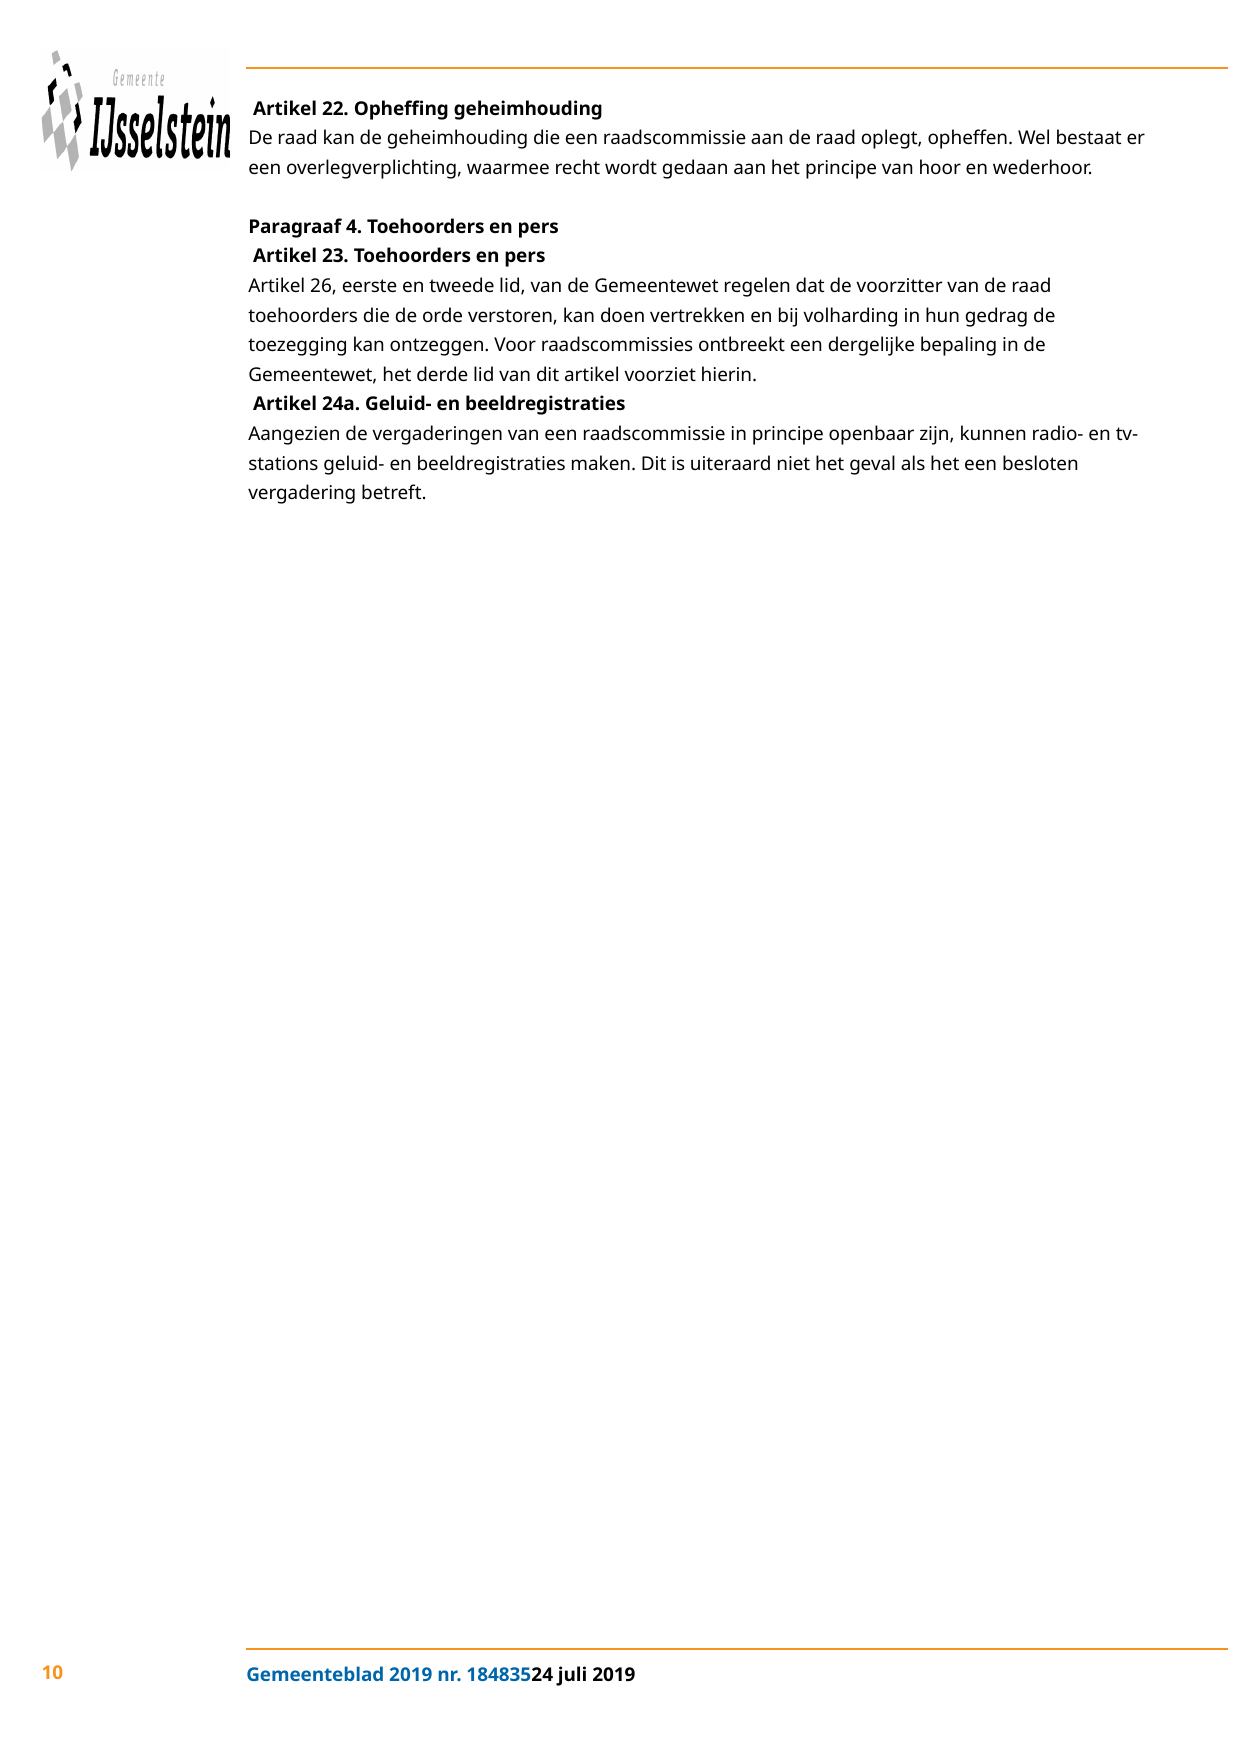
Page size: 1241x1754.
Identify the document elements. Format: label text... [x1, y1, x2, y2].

text Paragraaf 4. Toehoorders en pers [248, 213, 1152, 239]
text Artikel 24a. Geluid- en beeldregistraties [248, 391, 1152, 416]
text Aangezien de vergaderingen van een raadscommissie in principe openbaar zijn, kunnen radio- en tv-stations geluid- en beeldregistraties maken. Dit is uiteraard niet het geval als het een besloten vergadering betreft. [248, 420, 1152, 505]
text Artikel 22. Opheffing geheimhouding [248, 95, 1152, 121]
text Artikel 26, eerste en tweede lid, van de Gemeentewet regelen dat de voorzitter van de raad toehoorders die de orde verstoren, kan doen vertrekken en bij volharding in hun gedrag de toezegging kan ontzeggen. Voor raadscommissies ontbreekt een dergelijke bepaling in de Gemeentewet, het derde lid van dit artikel voorziet hierin. [248, 272, 1152, 387]
text Artikel 23. Toehoorders en pers [248, 243, 1152, 268]
picture [41, 47, 231, 172]
text De raad kan de geheimhouding die een raadscommissie aan de raad oplegt, opheffen. Wel bestaat er een overlegverplichting, waarmee recht wordt gedaan aan het principe van hoor en wederhoor. [248, 124, 1152, 180]
